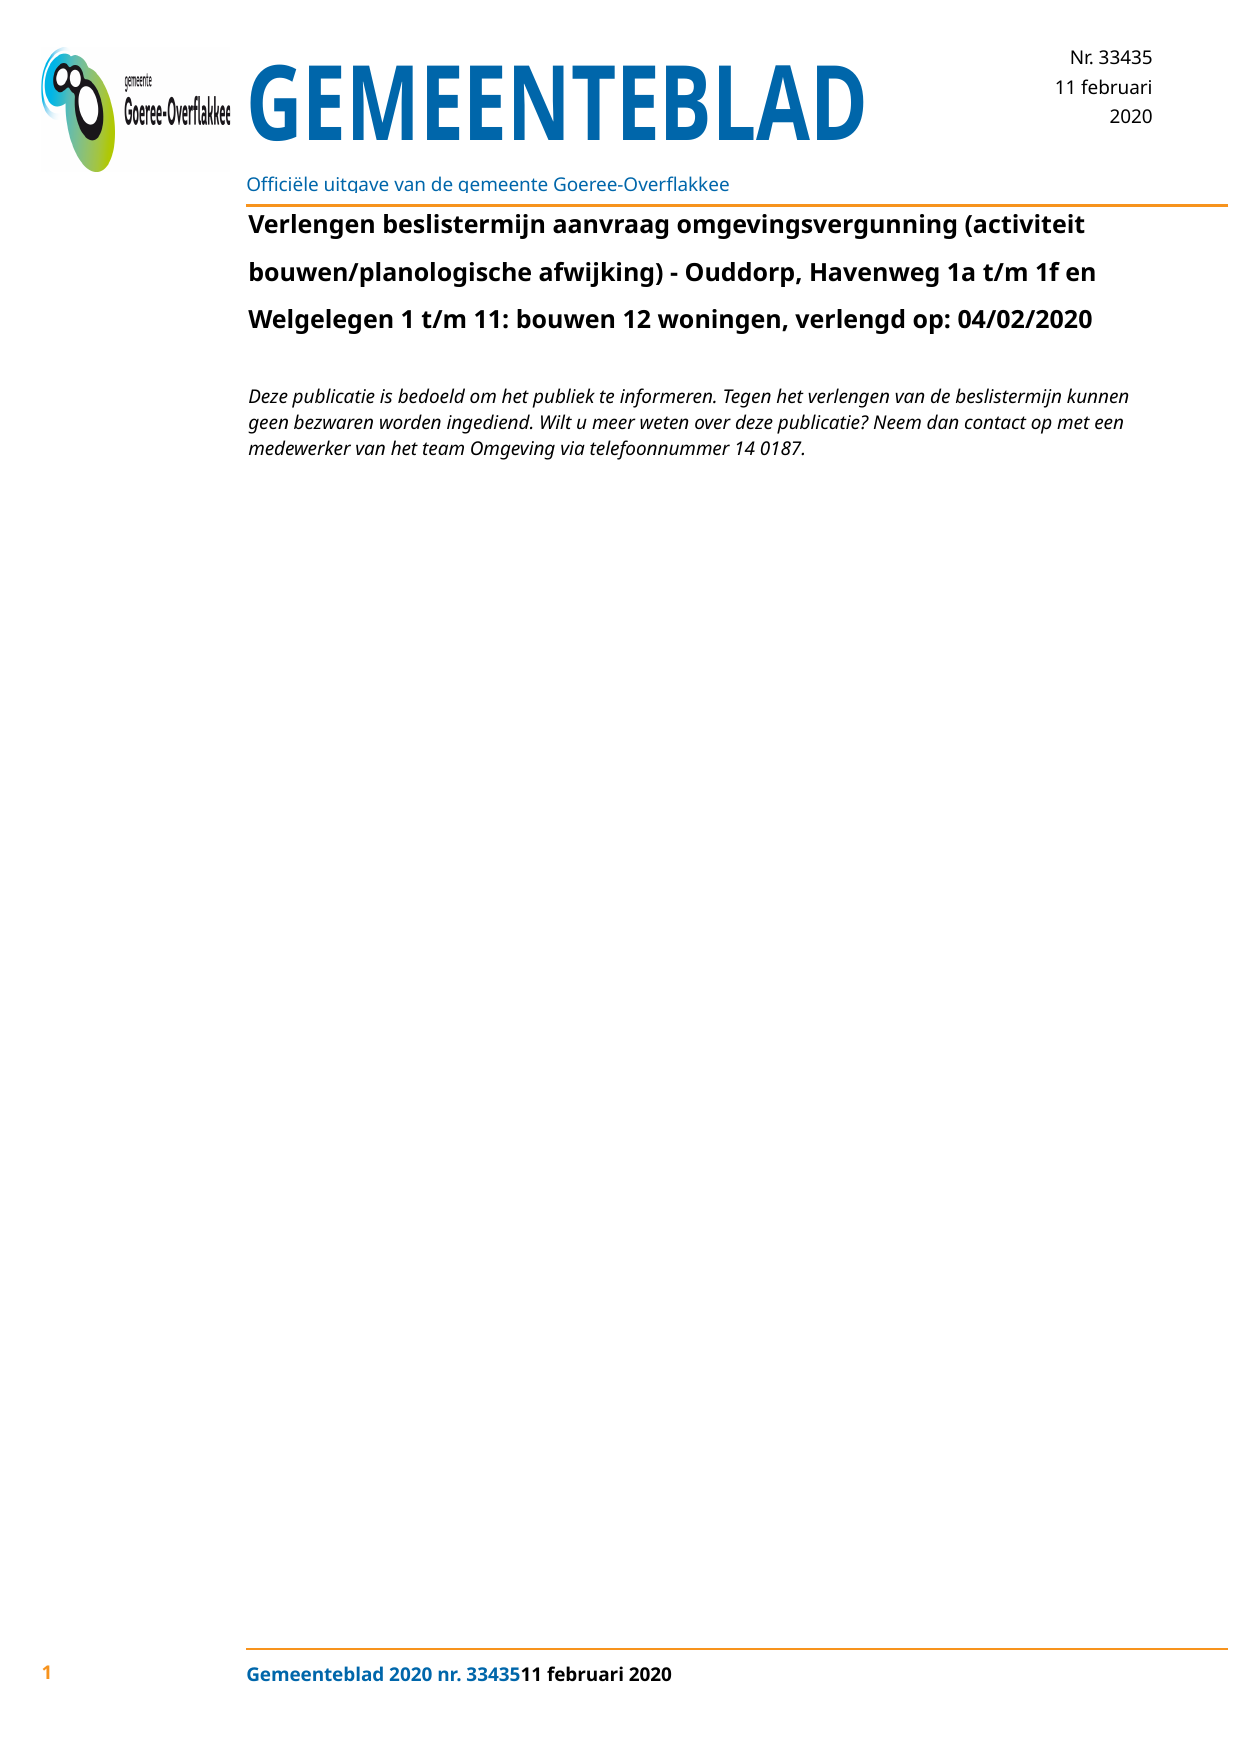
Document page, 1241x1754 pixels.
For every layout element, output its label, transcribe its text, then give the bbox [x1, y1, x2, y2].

picture [41, 47, 231, 172]
text Deze publicatie is bedoeld om het publiek te informeren. Tegen het verlengen van de beslistermijn kunnen geen bezwaren worden ingediend. Wilt u meer weten over deze publicatie? Neem dan contact op met een medewerker van het team Omgeving via telefoonnummer 14 0187. [248, 384, 1152, 461]
text Verlengen beslistermijn aanvraag omgevingsvergunning (activiteit bouwen/planologische afwijking) - Ouddorp, Havenweg 1a t/m 1f en Welgelegen 1 t/m 11: bouwen 12 woningen, verlengd op: 04/02/2020 [248, 207, 1152, 336]
